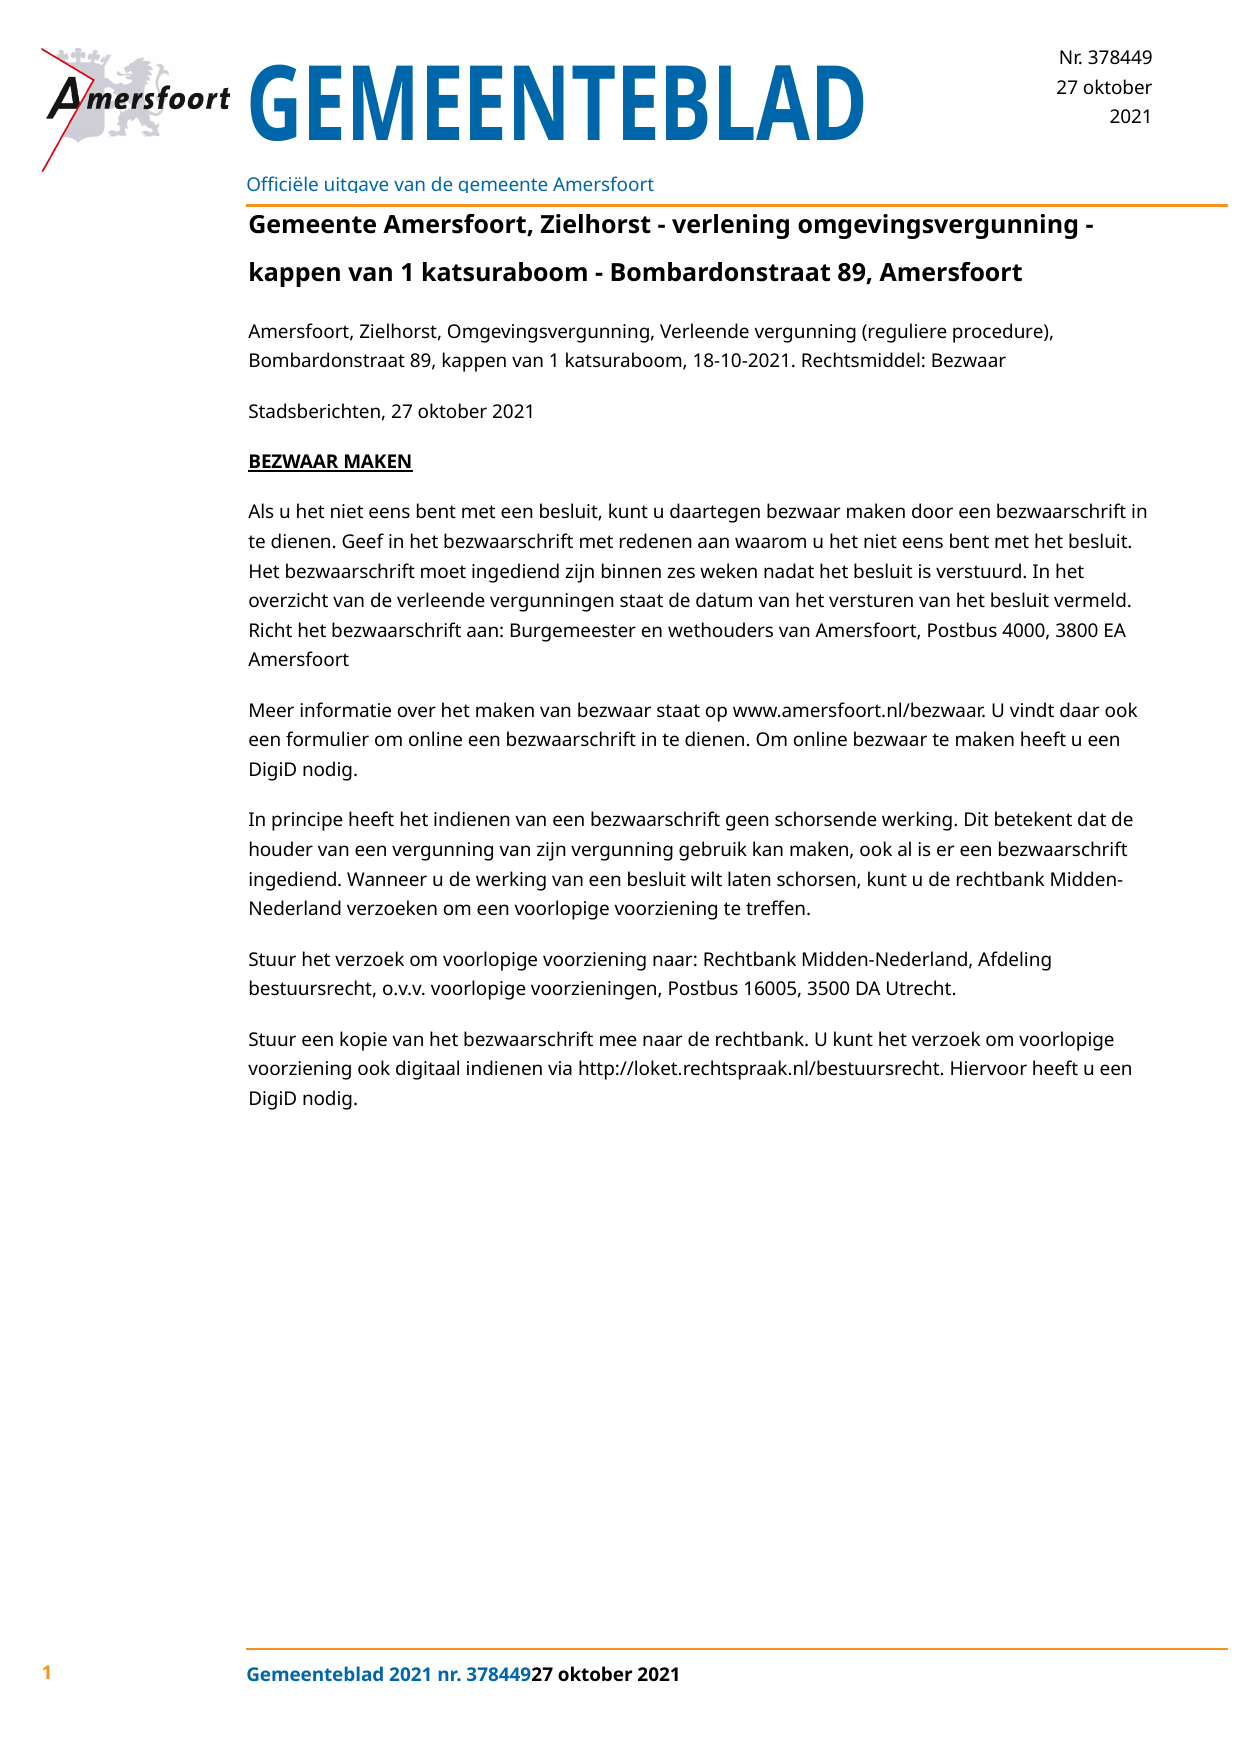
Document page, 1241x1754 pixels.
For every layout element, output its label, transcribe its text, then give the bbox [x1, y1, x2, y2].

text Stuur een kopie van het bezwaarschrift mee naar de rechtbank. U kunt het verzoek om voorlopige voorziening ook digitaal indienen via http://loket.rechtspraak.nl/bestuursrecht. Hiervoor heeft u een DigiD nodig. [248, 1026, 1152, 1111]
text Meer informatie over het maken van bezwaar staat op www.amersfoort.nl/bezwaar. U vindt daar ook een formulier om online een bezwaarschrift in te dienen. Om online bezwaar te maken heeft u een DigiD nodig. [248, 697, 1152, 782]
text Stadsberichten, 27 oktober 2021 [248, 398, 1152, 424]
text Stuur het verzoek om voorlopige voorziening naar: Rechtbank Midden-Nederland, Afdeling bestuursrecht, o.v.v. voorlopige voorzieningen, Postbus 16005, 3500 DA Utrecht. [248, 946, 1152, 1001]
text Als u het niet eens bent met een besluit, kunt u daartegen bezwaar maken door een bezwaarschrift in te dienen. Geef in het bezwaarschrift met redenen aan waarom u het niet eens bent met het besluit. Het bezwaarschrift moet ingediend zijn binnen zes weken nadat het besluit is verstuurd. In het overzicht van de verleende vergunningen staat de datum van het versturen van het besluit vermeld. Richt het bezwaarschrift aan: Burgemeester en wethouders van Amersfoort, Postbus 4000, 3800 EA Amersfoort [248, 499, 1152, 672]
text Gemeente Amersfoort, Zielhorst - verlening omgevingsvergunning - kappen van 1 katsuraboom - Bombardonstraat 89, Amersfoort [248, 207, 1152, 288]
text In principe heeft het indienen van een bezwaarschrift geen schorsende werking. Dit betekent dat de houder van een vergunning van zijn vergunning gebruik kan maken, ook al is er een bezwaarschrift ingediend. Wanneer u de werking van een besluit wilt laten schorsen, kunt u de rechtbank Midden-Nederland verzoeken om een voorlopige voorziening te treffen. [248, 807, 1152, 921]
text Amersfoort, Zielhorst, Omgevingsvergunning, Verleende vergunning (reguliere procedure), Bombardonstraat 89, kappen van 1 katsuraboom, 18-10-2021. Rechtsmiddel: Bezwaar [248, 318, 1152, 373]
picture [41, 47, 231, 172]
text BEZWAAR MAKEN [248, 448, 1152, 474]
